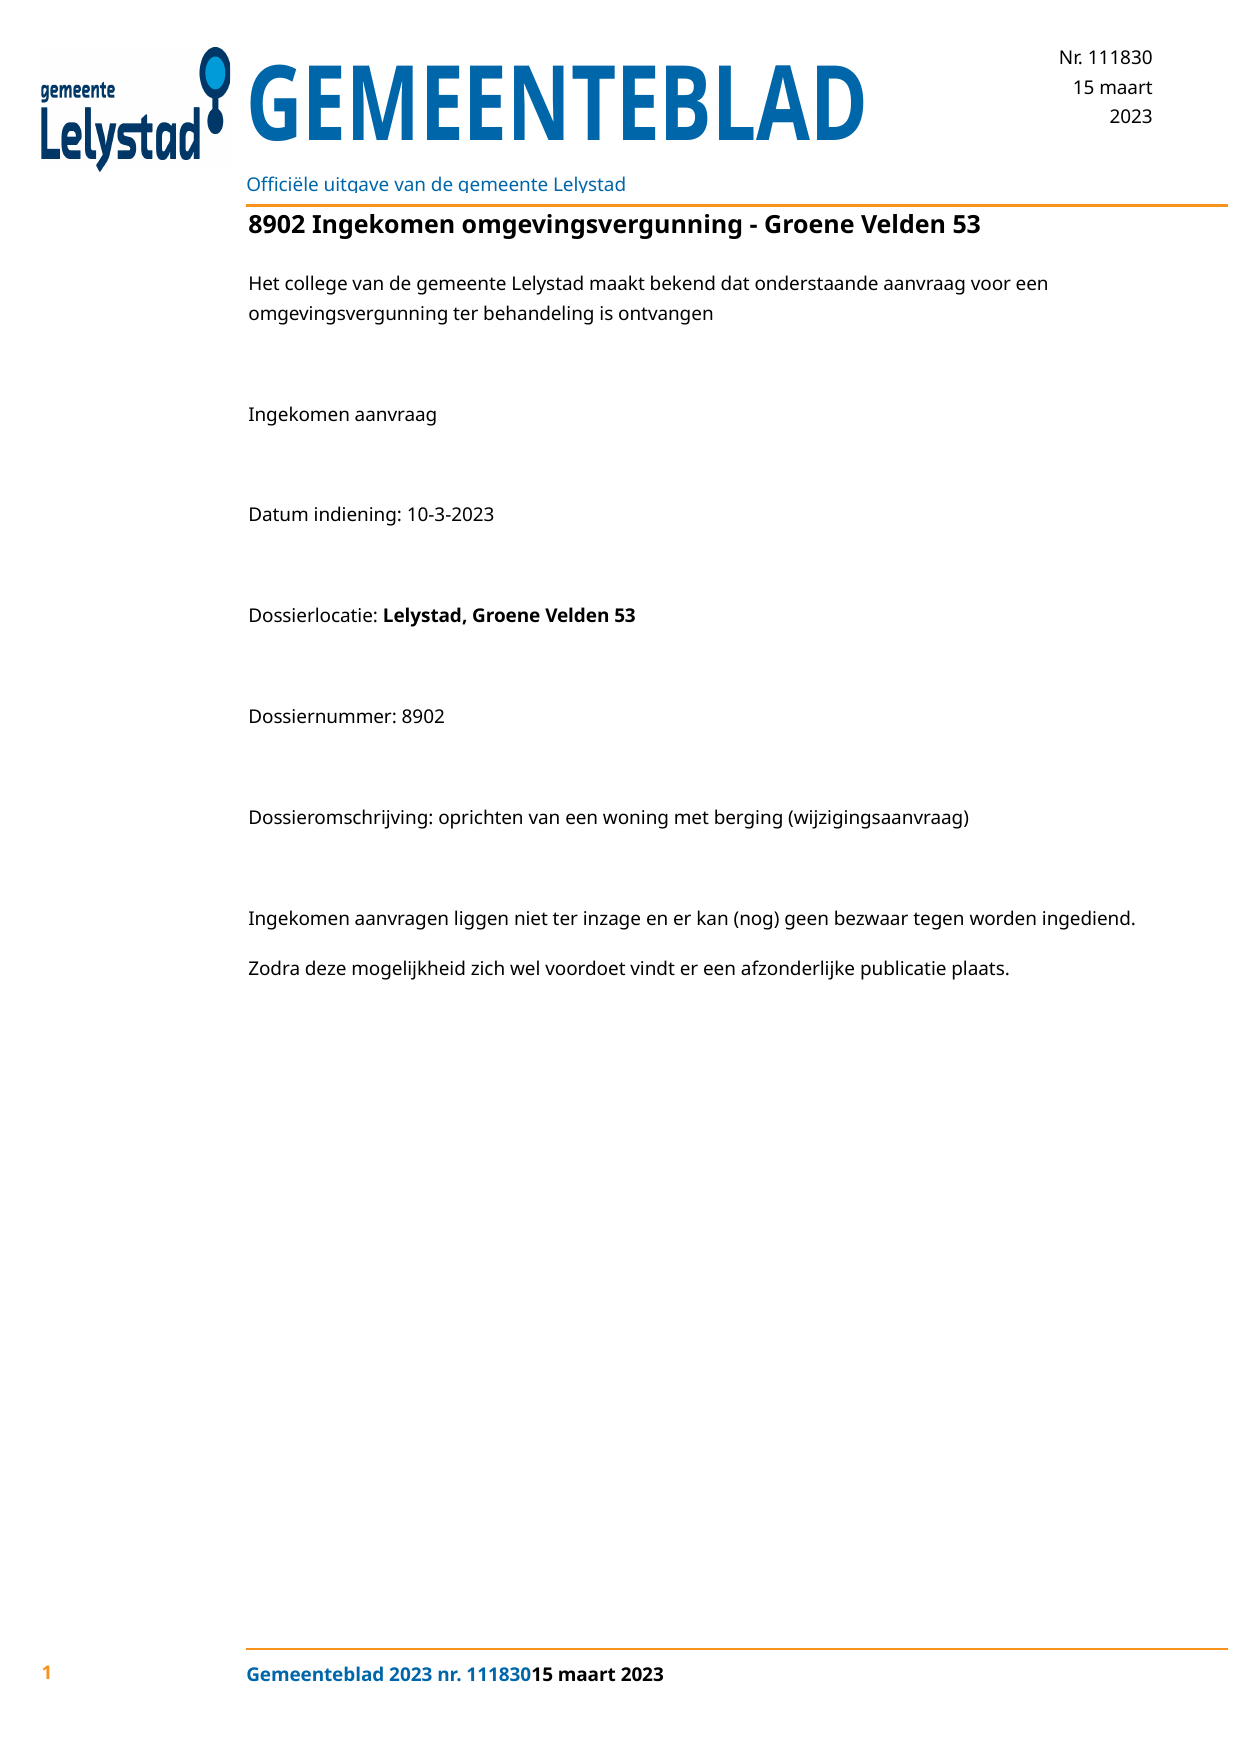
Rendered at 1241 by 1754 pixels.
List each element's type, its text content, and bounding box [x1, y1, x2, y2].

text Het college van de gemeente Lelystad maakt bekend dat onderstaande aanvraag voor een omgevingsvergunning ter behandeling is ontvangen [248, 270, 1152, 326]
text Dossierlocatie: Lelystad, Groene Velden 53 [248, 602, 1152, 628]
text Zodra deze mogelijkheid zich wel voordoet vindt er een afzonderlijke publicatie plaats. [248, 955, 1152, 981]
picture [41, 47, 231, 172]
text Dossiernummer: 8902 [248, 703, 1152, 729]
text Dossieromschrijving: oprichten van een woning met berging (wijzigingsaanvraag) [248, 804, 1152, 830]
text Datum indiening: 10-3-2023 [248, 502, 1152, 527]
text 8902 Ingekomen omgevingsvergunning - Groene Velden 53 [248, 207, 1152, 241]
text Ingekomen aanvraag [248, 401, 1152, 426]
text Ingekomen aanvragen liggen niet ter inzage en er kan (nog) geen bezwaar tegen worden ingediend. [248, 905, 1152, 931]
